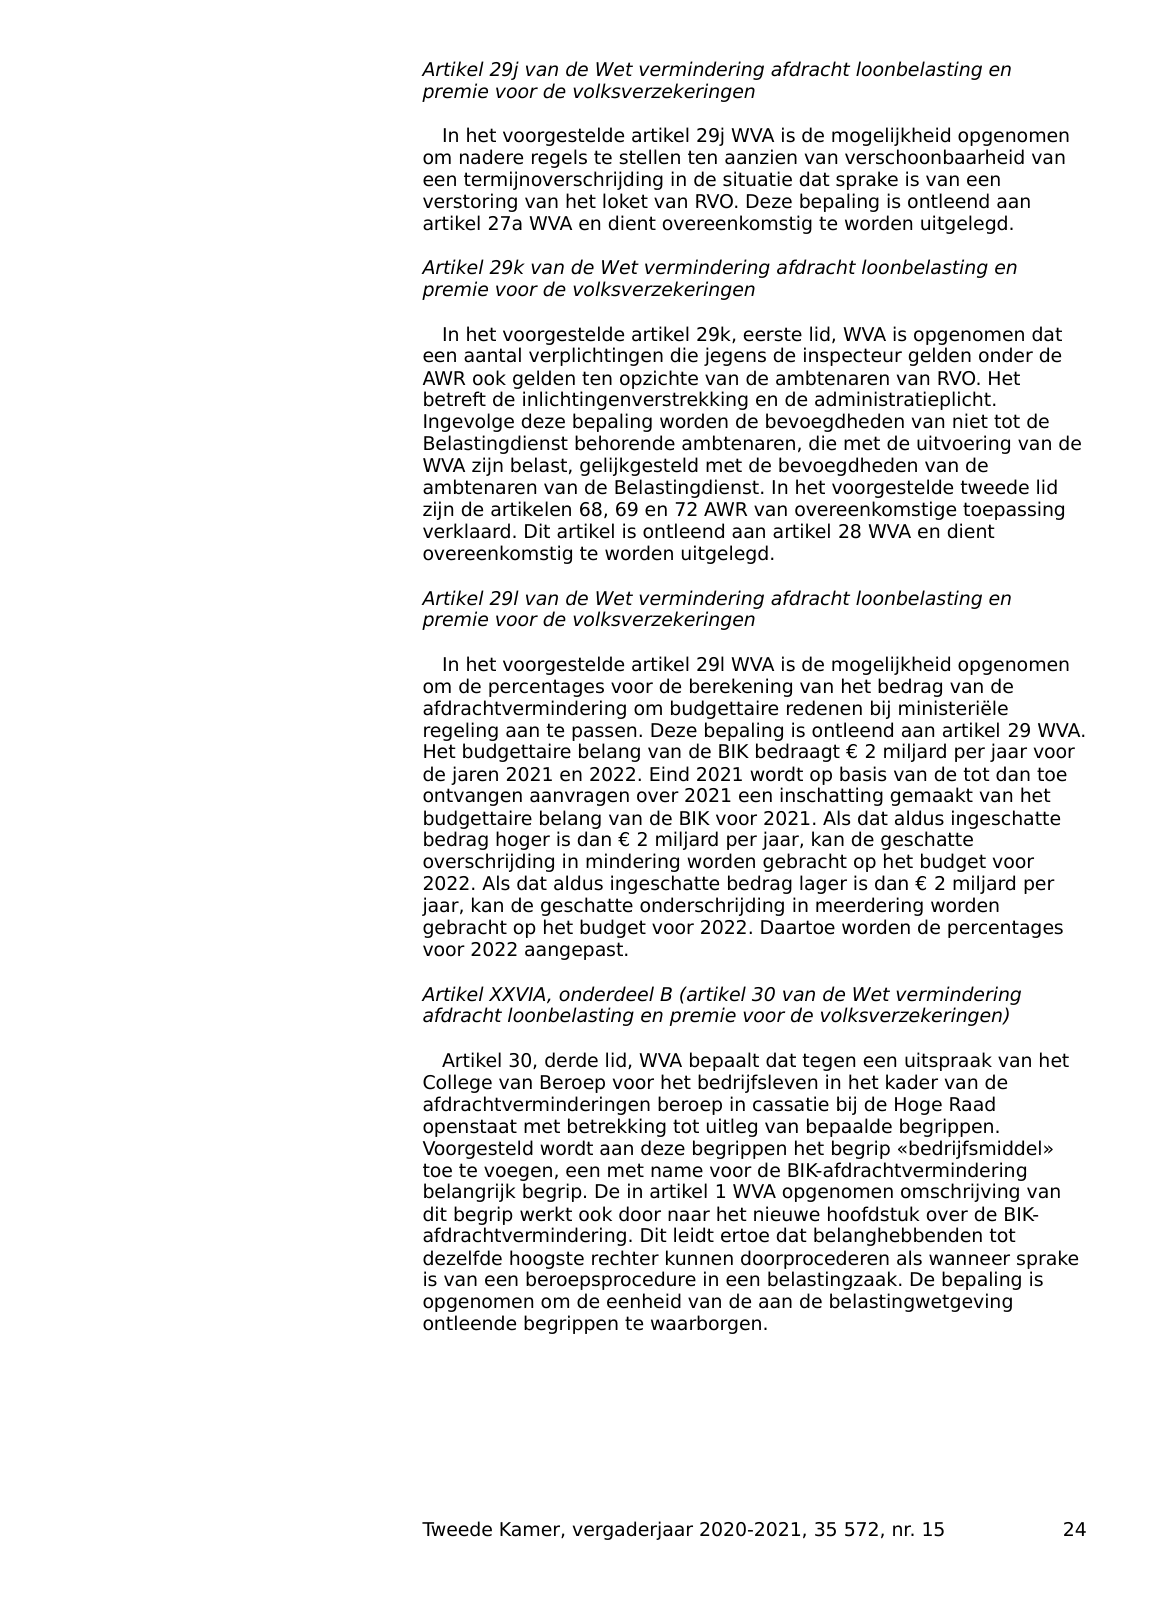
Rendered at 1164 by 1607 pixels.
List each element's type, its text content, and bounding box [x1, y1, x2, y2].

subtitle Artikel 29k van de Wet vermindering afdracht loonbelasting en premie voor de volksverzekeringen [422, 257, 1087, 301]
text In het voorgestelde artikel 29j WVA is de mogelijkheid opgenomen om nadere regels te stellen ten aanzien van verschoonbaarheid van een termijnoverschrijding in de situatie dat sprake is van een verstoring van het loket van RVO. Deze bepaling is ontleend aan artikel 27a WVA en dient overeenkomstig te worden uitgelegd. [422, 125, 1087, 235]
text In het voorgestelde artikel 29l WVA is de mogelijkheid opgenomen om de percentages voor de berekening van het bedrag van de afdrachtvermindering om budgettaire redenen bij ministeriële regeling aan te passen. Deze bepaling is ontleend aan artikel 29 WVA. Het budgettaire belang van de BIK bedraagt € 2 miljard per jaar voor de jaren 2021 en 2022. Eind 2021 wordt op basis van de tot dan toe ontvangen aanvragen over 2021 een inschatting gemaakt van het budgettaire belang van de BIK voor 2021. Als dat aldus ingeschatte bedrag hoger is dan € 2 miljard per jaar, kan de geschatte overschrijding in mindering worden gebracht op het budget voor 2022. Als dat aldus ingeschatte bedrag lager is dan € 2 miljard per jaar, kan de geschatte onderschrijding in meerdering worden gebracht op het budget voor 2022. Daartoe worden de percentages voor 2022 aangepast. [422, 653, 1087, 961]
subtitle Artikel XXVIA, onderdeel B (artikel 30 van de Wet vermindering afdracht loonbelasting en premie voor de volksverzekeringen) [422, 983, 1087, 1027]
text In het voorgestelde artikel 29k, eerste lid, WVA is opgenomen dat een aantal verplichtingen die jegens de inspecteur gelden onder de AWR ook gelden ten opzichte van de ambtenaren van RVO. Het betreft de inlichtingenverstrekking en de administratieplicht. Ingevolge deze bepaling worden de bevoegdheden van niet tot de Belastingdienst behorende ambtenaren, die met de uitvoering van de WVA zijn belast, gelijkgesteld met de bevoegdheden van de ambtenaren van de Belastingdienst. In het voorgestelde tweede lid zijn de artikelen 68, 69 en 72 AWR van overeenkomstige toepassing verklaard. Dit artikel is ontleend aan artikel 28 WVA en dient overeenkomstig te worden uitgelegd. [422, 323, 1087, 565]
subtitle Artikel 29l van de Wet vermindering afdracht loonbelasting en premie voor de volksverzekeringen [422, 587, 1087, 631]
subtitle Artikel 29j van de Wet vermindering afdracht loonbelasting en premie voor de volksverzekeringen [422, 59, 1087, 103]
text Artikel 30, derde lid, WVA bepaalt dat tegen een uitspraak van het College van Beroep voor het bedrijfsleven in het kader van de afdrachtverminderingen beroep in cassatie bij de Hoge Raad openstaat met betrekking tot uitleg van bepaalde begrippen. Voorgesteld wordt aan deze begrippen het begrip «bedrijfsmiddel» toe te voegen, een met name voor de BIK-afdrachtvermindering belangrijk begrip. De in artikel 1 WVA opgenomen omschrijving van dit begrip werkt ook door naar het nieuwe hoofdstuk over de BIK-afdrachtvermindering. Dit leidt ertoe dat belanghebbenden tot dezelfde hoogste rechter kunnen doorprocederen als wanneer sprake is van een beroepsprocedure in een belastingzaak. De bepaling is opgenomen om de eenheid van de aan de belastingwetgeving ontleende begrippen te waarborgen. [422, 1049, 1087, 1335]
